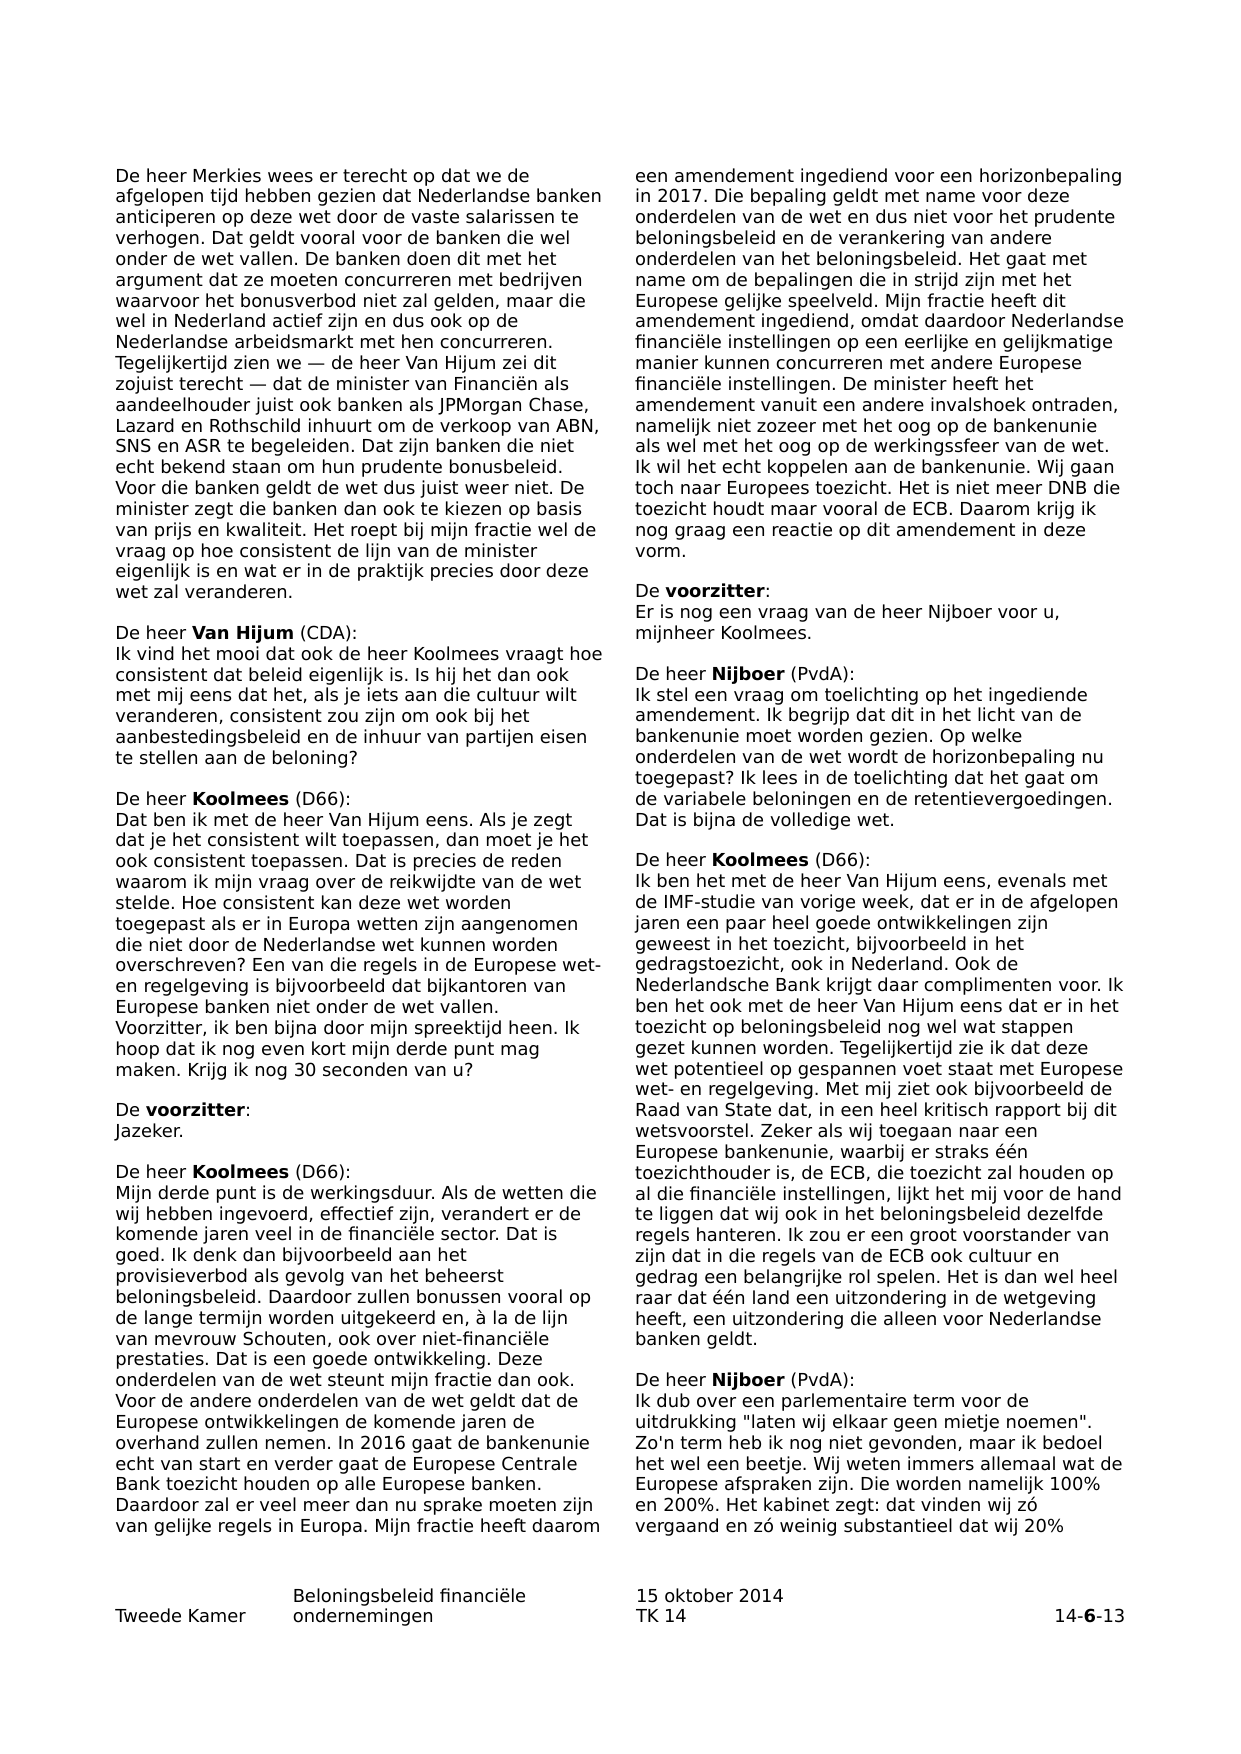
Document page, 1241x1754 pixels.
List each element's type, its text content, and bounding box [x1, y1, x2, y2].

text De heer Van Hijum (CDA): [115, 623, 605, 643]
text Mijn derde punt is de werkingsduur. Als de wetten die wij hebben ingevoerd, effectief zijn, verandert er de komende jaren veel in de financiële sector. Dat is goed. Ik denk dan bijvoorbeeld aan het provisieverbod als gevolg van het beheerst beloningsbeleid. Daardoor zullen bonussen vooral op de lange termijn worden uitgekeerd en, à la de lijn van mevrouw Schouten, ook over niet-financiële prestaties. Dat is een goede ontwikkeling. Deze onderdelen van de wet steunt mijn fractie dan ook. [115, 1182, 605, 1391]
text Ik vind het mooi dat ook de heer Koolmees vraagt hoe consistent dat beleid eigenlijk is. Is hij het dan ook met mij eens dat het, als je iets aan die cultuur wilt veranderen, consistent zou zijn om ook bij het aanbestedingsbeleid en de inhuur van partijen eisen te stellen aan de beloning? [115, 643, 605, 768]
text Voorzitter, ik ben bijna door mijn spreektijd heen. Ik hoop dat ik nog even kort mijn derde punt mag maken. Krijg ik nog 30 seconden van u? [115, 1018, 605, 1080]
text De heer Nijboer (PvdA): [635, 663, 1125, 684]
text een amendement ingediend voor een horizonbepaling in 2017. Die bepaling geldt met name voor deze onderdelen van de wet en dus niet voor het prudente beloningsbeleid en de verankering van andere onderdelen van het beloningsbeleid. Het gaat met name om de bepalingen die in strijd zijn met het Europese gelijke speelveld. Mijn fractie heeft dit amendement ingediend, omdat daardoor Nederlandse financiële instellingen op een eerlijke en gelijkmatige manier kunnen concurreren met andere Europese financiële instellingen. De minister heeft het amendement vanuit een andere invalshoek ontraden, namelijk niet zozeer met het oog op de bankenunie als wel met het oog op de werkingssfeer van de wet. Ik wil het echt koppelen aan de bankenunie. Wij gaan toch naar Europees toezicht. Het is niet meer DNB die toezicht houdt maar vooral de ECB. Daarom krijg ik nog graag een reactie op dit amendement in deze vorm. [635, 165, 1125, 561]
text Ik dub over een parlementaire term voor de uitdrukking "laten wij elkaar geen mietje noemen". Zo'n term heb ik nog niet gevonden, maar ik bedoel het wel een beetje. Wij weten immers allemaal wat de Europese afspraken zijn. Die worden namelijk 100% en 200%. Het kabinet zegt: dat vinden wij zó vergaand en zó weinig substantieel dat wij 20% [635, 1391, 1125, 1537]
text Tegelijkertijd zien we — de heer Van Hijum zei dit zojuist terecht — dat de minister van Financiën als aandeelhouder juist ook banken als JPMorgan Chase, Lazard en Rothschild inhuurt om de verkoop van ABN, SNS en ASR te begeleiden. Dat zijn banken die niet echt bekend staan om hun prudente bonusbeleid. Voor die banken geldt de wet dus juist weer niet. De minister zegt die banken dan ook te kiezen op basis van prijs en kwaliteit. Het roept bij mijn fractie wel de vraag op hoe consistent de lijn van de minister eigenlijk is en wat er in de praktijk precies door deze wet zal veranderen. [115, 353, 605, 603]
text Ik ben het met de heer Van Hijum eens, evenals met de IMF-studie van vorige week, dat er in de afgelopen jaren een paar heel goede ontwikkelingen zijn geweest in het toezicht, bijvoorbeeld in het gedragstoezicht, ook in Nederland. Ook de Nederlandsche Bank krijgt daar complimenten voor. Ik ben het ook met de heer Van Hijum eens dat er in het toezicht op beloningsbeleid nog wel wat stappen gezet kunnen worden. Tegelijkertijd zie ik dat deze wet potentieel op gespannen voet staat met Europese wet- en regelgeving. Met mij ziet ook bijvoorbeeld de Raad van State dat, in een heel kritisch rapport bij dit wetsvoorstel. Zeker als wij toegaan naar een Europese bankenunie, waarbij er straks één toezichthouder is, de ECB, die toezicht zal houden op al die financiële instellingen, lijkt het mij voor de hand te liggen dat wij ook in het beloningsbeleid dezelfde regels hanteren. Ik zou er een groot voorstander van zijn dat in die regels van de ECB ook cultuur en gedrag een belangrijke rol spelen. Het is dan wel heel raar dat één land een uitzondering in de wetgeving heeft, een uitzondering die alleen voor Nederlandse banken geldt. [635, 871, 1125, 1350]
text De heer Nijboer (PvdA): [635, 1370, 1125, 1391]
text Voor de andere onderdelen van de wet geldt dat de Europese ontwikkelingen de komende jaren de overhand zullen nemen. In 2016 gaat de bankenunie echt van start en verder gaat de Europese Centrale Bank toezicht houden op alle Europese banken. Daardoor zal er veel meer dan nu sprake moeten zijn van gelijke regels in Europa. Mijn fractie heeft daarom [115, 1391, 605, 1537]
text De heer Koolmees (D66): [635, 850, 1125, 871]
text Ik stel een vraag om toelichting op het ingediende amendement. Ik begrijp dat dit in het licht van de bankenunie moet worden gezien. Op welke onderdelen van de wet wordt de horizonbepaling nu toegepast? Ik lees in de toelichting dat het gaat om de variabele beloningen en de retentievergoedingen. Dat is bijna de volledige wet. [635, 684, 1125, 830]
text De voorzitter: [635, 581, 1125, 602]
text De heer Merkies wees er terecht op dat we de afgelopen tijd hebben gezien dat Nederlandse banken anticiperen op deze wet door de vaste salarissen te verhogen. Dat geldt vooral voor de banken die wel onder de wet vallen. De banken doen dit met het argument dat ze moeten concurreren met bedrijven waarvoor het bonusverbod niet zal gelden, maar die wel in Nederland actief zijn en dus ook op de Nederlandse arbeidsmarkt met hen concurreren. [115, 165, 605, 353]
text Jazeker. [115, 1121, 605, 1142]
text Er is nog een vraag van de heer Nijboer voor u, mijnheer Koolmees. [635, 602, 1125, 643]
text Dat ben ik met de heer Van Hijum eens. Als je zegt dat je het consistent wilt toepassen, dan moet je het ook consistent toepassen. Dat is precies de reden waarom ik mijn vraag over de reikwijdte van de wet stelde. Hoe consistent kan deze wet worden toegepast als er in Europa wetten zijn aangenomen die niet door de Nederlandse wet kunnen worden overschreven? Een van die regels in de Europese wet- en regelgeving is bijvoorbeeld dat bijkantoren van Europese banken niet onder de wet vallen. [115, 809, 605, 1018]
text De heer Koolmees (D66): [115, 1162, 605, 1182]
text De heer Koolmees (D66): [115, 788, 605, 809]
text De voorzitter: [115, 1100, 605, 1121]
